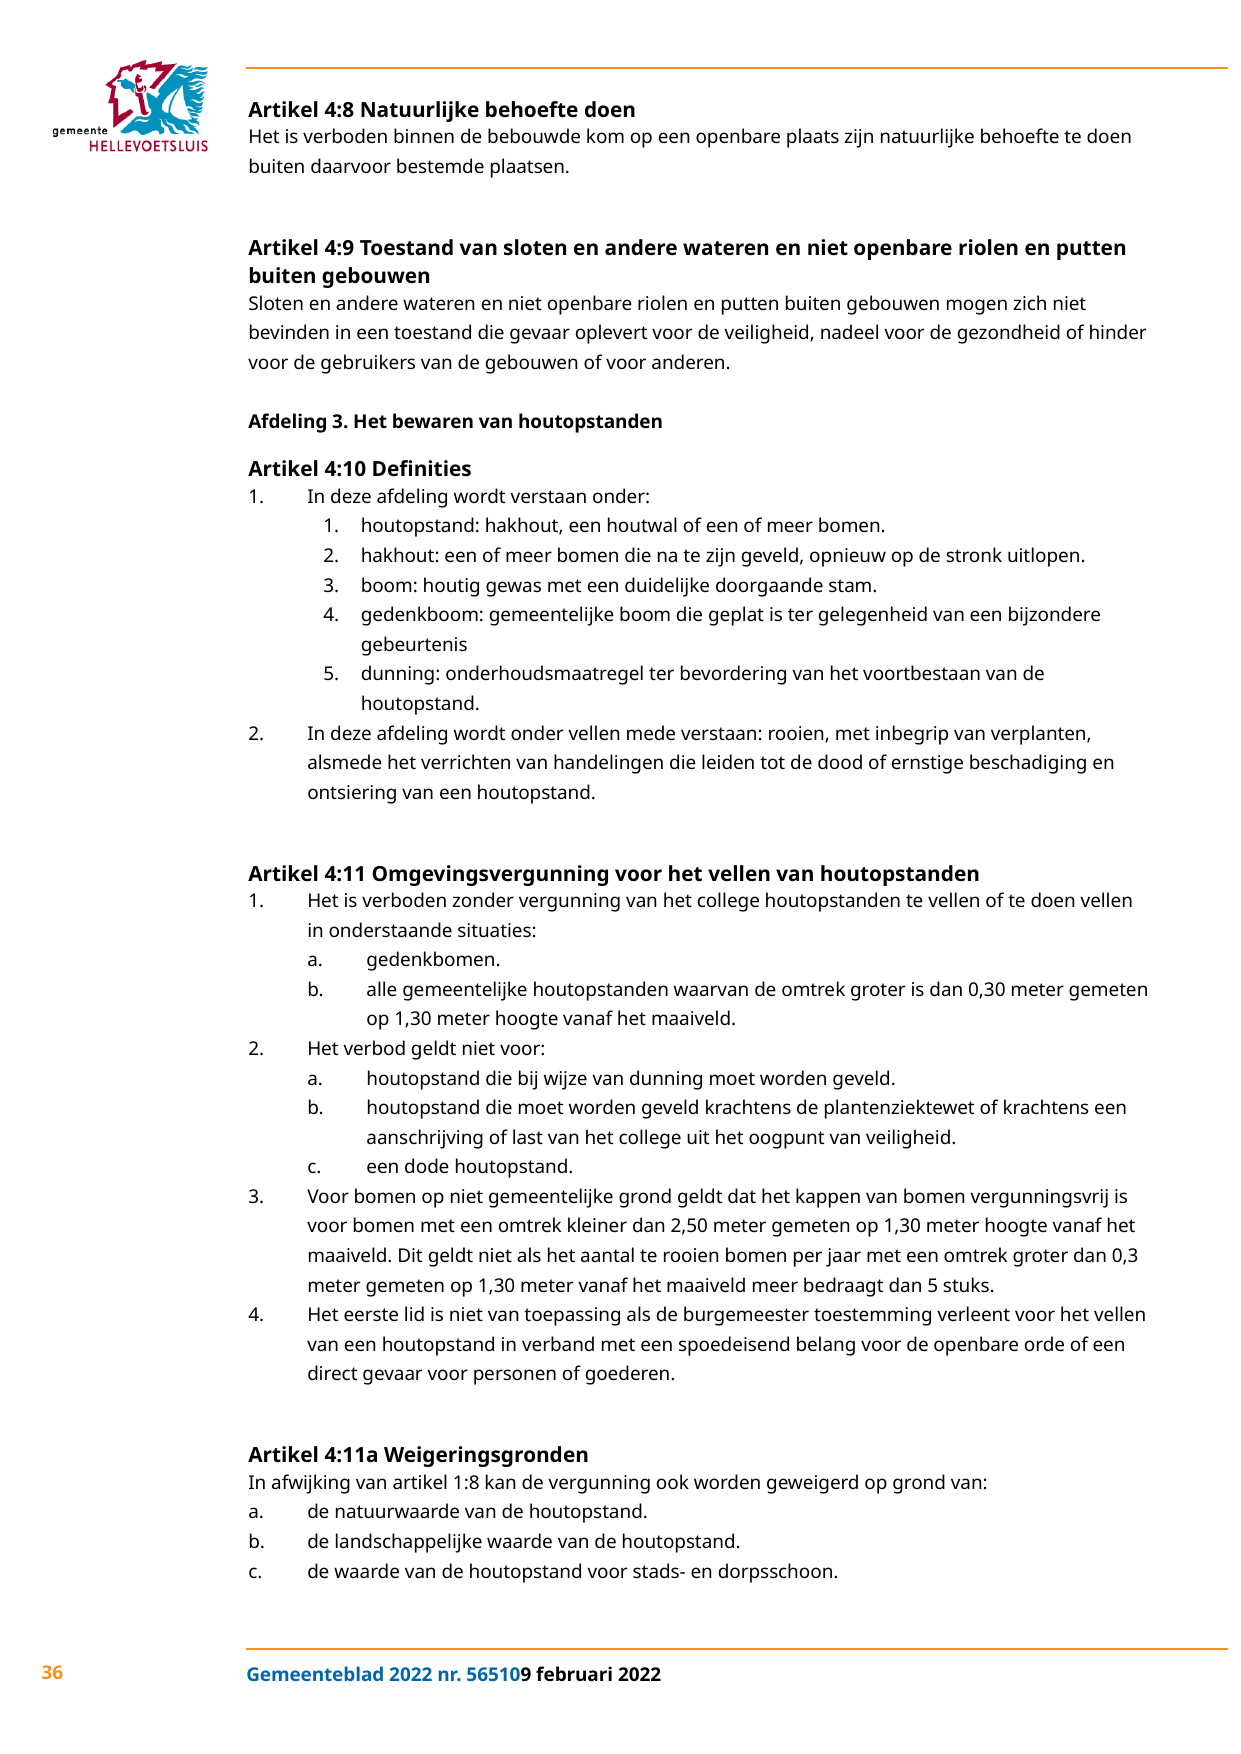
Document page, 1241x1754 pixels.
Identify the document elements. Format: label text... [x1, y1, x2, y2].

text Artikel 4:9 Toestand van sloten en andere wateren en niet openbare riolen en putten buiten gebouwen [248, 233, 1152, 290]
list Het verbod geldt niet voor: [248, 1035, 1152, 1061]
list de waarde van de houtopstand voor stads- en dorpsschoon. [248, 1558, 1152, 1583]
text Artikel 4:11a Weigeringsgronden [248, 1441, 1152, 1469]
list boom: houtig gewas met een duidelijke doorgaande stam. [323, 572, 1152, 597]
text Artikel 4:11 Omgevingsvergunning voor het vellen van houtopstanden [248, 859, 1152, 887]
list alle gemeentelijke houtopstanden waarvan de omtrek groter is dan 0,30 meter gemeten op 1,30 meter hoogte vanaf het maaiveld. [307, 976, 1152, 1031]
text Afdeling 3. Het bewaren van houtopstanden [248, 408, 1152, 434]
list dunning: onderhoudsmaatregel ter bevordering van het voortbestaan van de houtopstand. [323, 661, 1152, 716]
list houtopstand: hakhout, een houtwal of een of meer bomen. [323, 513, 1152, 538]
list hakhout: een of meer bomen die na te zijn geveld, opnieuw op de stronk uitlopen. [323, 542, 1152, 568]
picture [41, 47, 231, 172]
list een dode houtopstand. [307, 1153, 1152, 1179]
list Het eerste lid is niet van toepassing als de burgemeester toestemming verleent voor het vellen van een houtopstand in verband met een spoedeisend belang voor de openbare orde of een direct gevaar voor personen of goederen. [248, 1301, 1152, 1386]
list In deze afdeling wordt verstaan onder: [248, 483, 1152, 509]
list In deze afdeling wordt onder vellen mede verstaan: rooien, met inbegrip van verplanten, alsmede het verrichten van handelingen die leiden tot de dood of ernstige beschadiging en ontsiering van een houtopstand. [248, 720, 1152, 804]
list gedenkbomen. [307, 946, 1152, 972]
text Het is verboden binnen de bebouwde kom op een openbare plaats zijn natuurlijke behoefte te doen buiten daarvoor bestemde plaatsen. [248, 123, 1152, 178]
text Artikel 4:8 Natuurlijke behoefte doen [248, 95, 1152, 123]
list houtopstand die bij wijze van dunning moet worden geveld. [307, 1065, 1152, 1091]
list houtopstand die moet worden geveld krachtens de plantenziektewet of krachtens een aanschrijving of last van het college uit het oogpunt van veiligheid. [307, 1094, 1152, 1150]
list de natuurwaarde van de houtopstand. [248, 1499, 1152, 1524]
list de landschappelijke waarde van de houtopstand. [248, 1528, 1152, 1554]
list Het is verboden zonder vergunning van het college houtopstanden te vellen of te doen vellen in onderstaande situaties: [248, 887, 1152, 943]
text Artikel 4:10 Definities [248, 454, 1152, 483]
text In afwijking van artikel 1:8 kan de vergunning ook worden geweigerd op grond van: [248, 1469, 1152, 1495]
list Voor bomen op niet gemeentelijke grond geldt dat het kappen van bomen vergunningsvrij is voor bomen met een omtrek kleiner dan 2,50 meter gemeten op 1,30 meter hoogte vanaf het maaiveld. Dit geldt niet als het aantal te rooien bomen per jaar met een omtrek groter dan 0,3 meter gemeten op 1,30 meter vanaf het maaiveld meer bedraagt dan 5 stuks. [248, 1183, 1152, 1298]
text Sloten en andere wateren en niet openbare riolen en putten buiten gebouwen mogen zich niet bevinden in een toestand die gevaar oplevert voor de veiligheid, nadeel voor de gezondheid of hinder voor de gebruikers van de gebouwen of voor anderen. [248, 290, 1152, 374]
list gedenkboom: gemeentelijke boom die geplat is ter gelegenheid van een bijzondere gebeurtenis [323, 601, 1152, 657]
